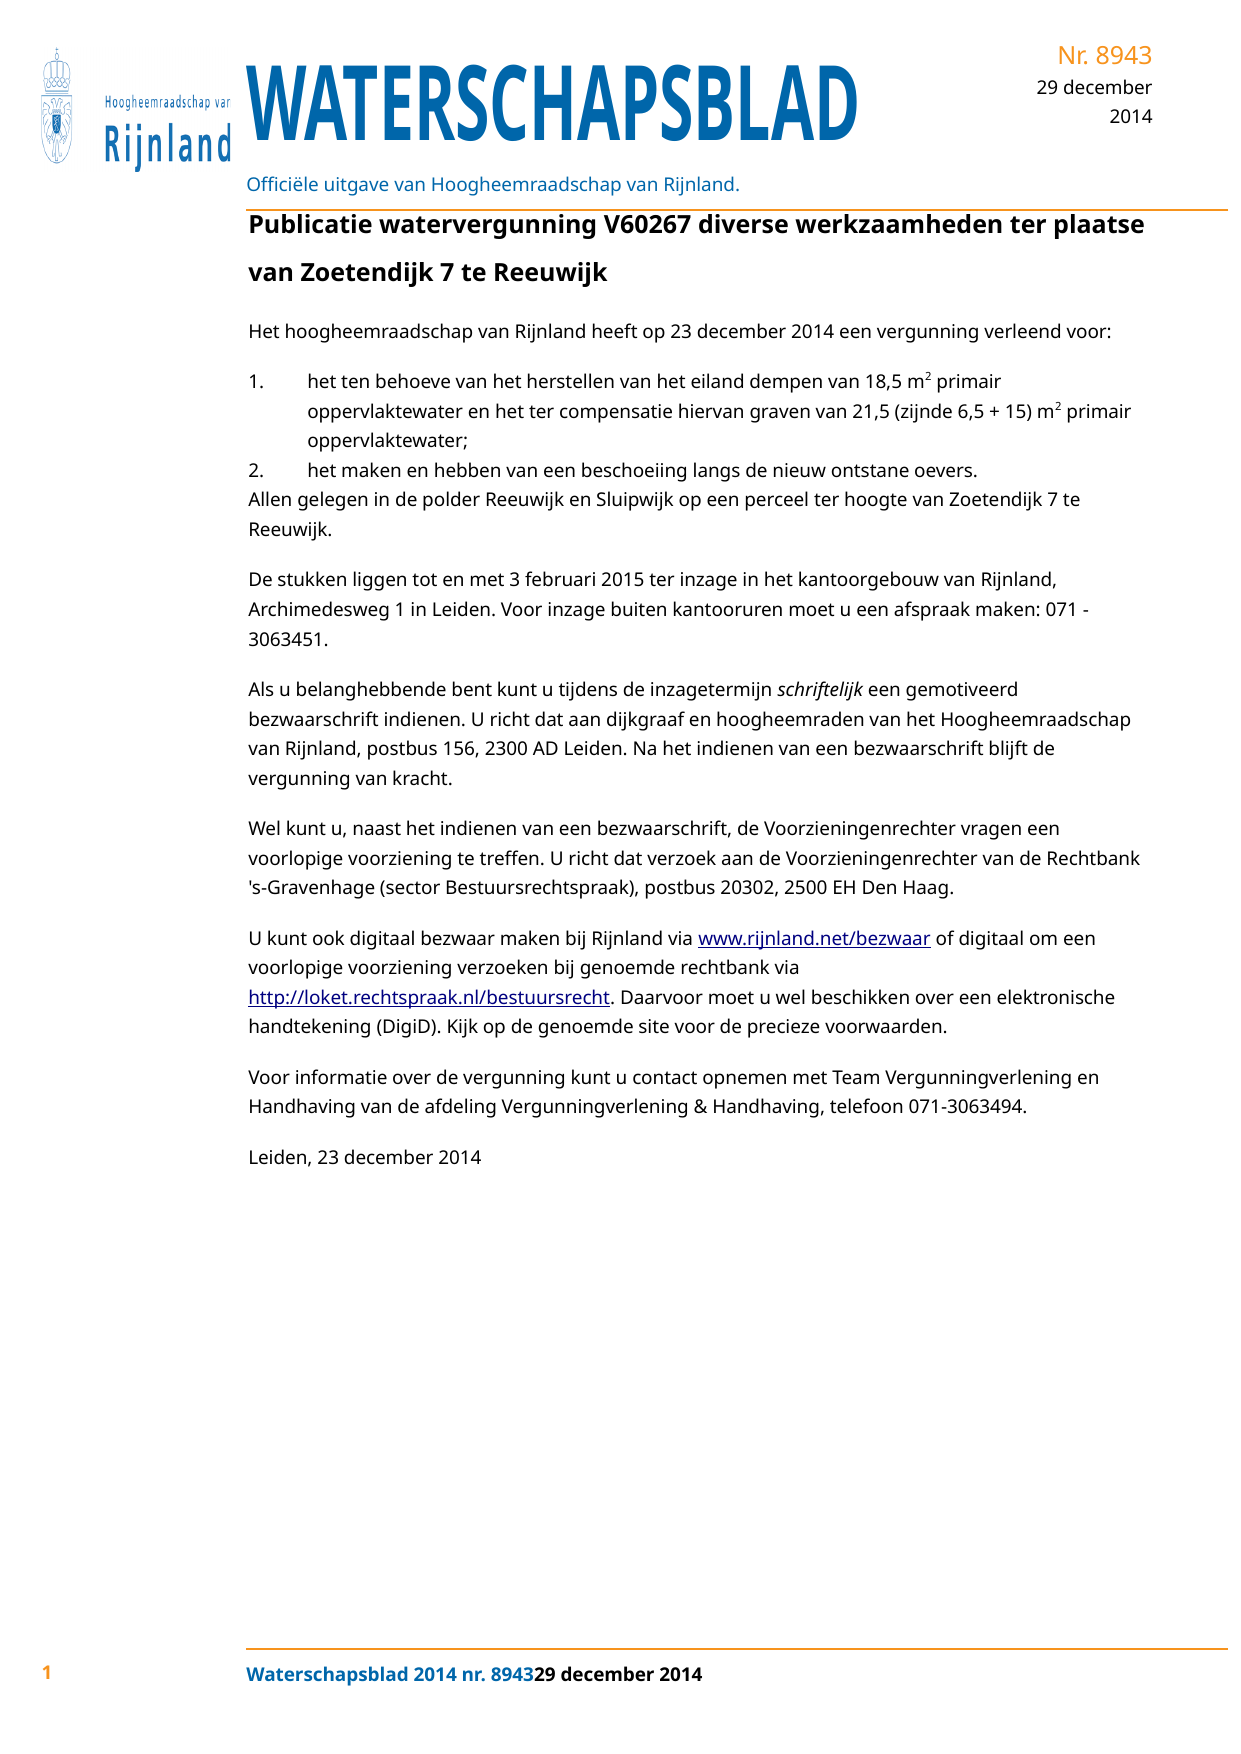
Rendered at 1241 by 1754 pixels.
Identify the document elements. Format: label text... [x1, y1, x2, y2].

text Wel kunt u, naast het indienen van een bezwaarschrift, de Voorzieningenrechter vragen een voorlopige voorziening te treffen. U richt dat verzoek aan de Voorzieningenrechter van de Rechtbank 's-Gravenhage (sector Bestuursrechtspraak), postbus 20302, 2500 EH Den Haag. [248, 815, 1152, 900]
text De stukken liggen tot en met 3 februari 2015 ter inzage in het kantoorgebouw van Rijnland, Archimedesweg 1 in Leiden. Voor inzage buiten kantooruren moet u een afspraak maken: 071 - 3063451. [248, 567, 1152, 652]
list het ten behoeve van het herstellen van het eiland dempen van 18,5 m2 primair oppervlaktewater en het ter compensatie hiervan graven van 21,5 (zijnde 6,5 + 15) m2 primair oppervlaktewater; [248, 368, 1152, 453]
text Voor informatie over de vergunning kunt u contact opnemen met Team Vergunningverlening en Handhaving van de afdeling Vergunningverlening & Handhaving, telefoon 071-3063494. [248, 1064, 1152, 1119]
text U kunt ook digitaal bezwaar maken bij Rijnland via www.rijnland.net/bezwaar of digitaal om een voorlopige voorziening verzoeken bij genoemde rechtbank via http://loket.rechtspraak.nl/bestuursrecht. Daarvoor moet u wel beschikken over een elektronische handtekening (DigiD). Kijk op de genoemde site voor de precieze voorwaarden. [248, 925, 1152, 1039]
list het maken en hebben van een beschoeiing langs de nieuw ontstane oevers. [248, 457, 1152, 483]
text Leiden, 23 december 2014 [248, 1144, 1152, 1170]
text Het hoogheemraadschap van Rijnland heeft op 23 december 2014 een vergunning verleend voor: [248, 318, 1152, 344]
text Allen gelegen in de polder Reeuwijk en Sluipwijk op een perceel ter hoogte van Zoetendijk 7 te Reeuwijk. [248, 487, 1152, 542]
picture [41, 47, 231, 172]
text Als u belanghebbende bent kunt u tijdens de inzagetermijn schriftelijk een gemotiveerd bezwaarschrift indienen. U richt dat aan dijkgraaf en hoogheemraden van het Hoogheemraadschap van Rijnland, postbus 156, 2300 AD Leiden. Na het indienen van een bezwaarschrift blijft de vergunning van kracht. [248, 676, 1152, 791]
text Publicatie watervergunning V60267 diverse werkzaamheden ter plaatse van Zoetendijk 7 te Reeuwijk [248, 211, 1152, 288]
